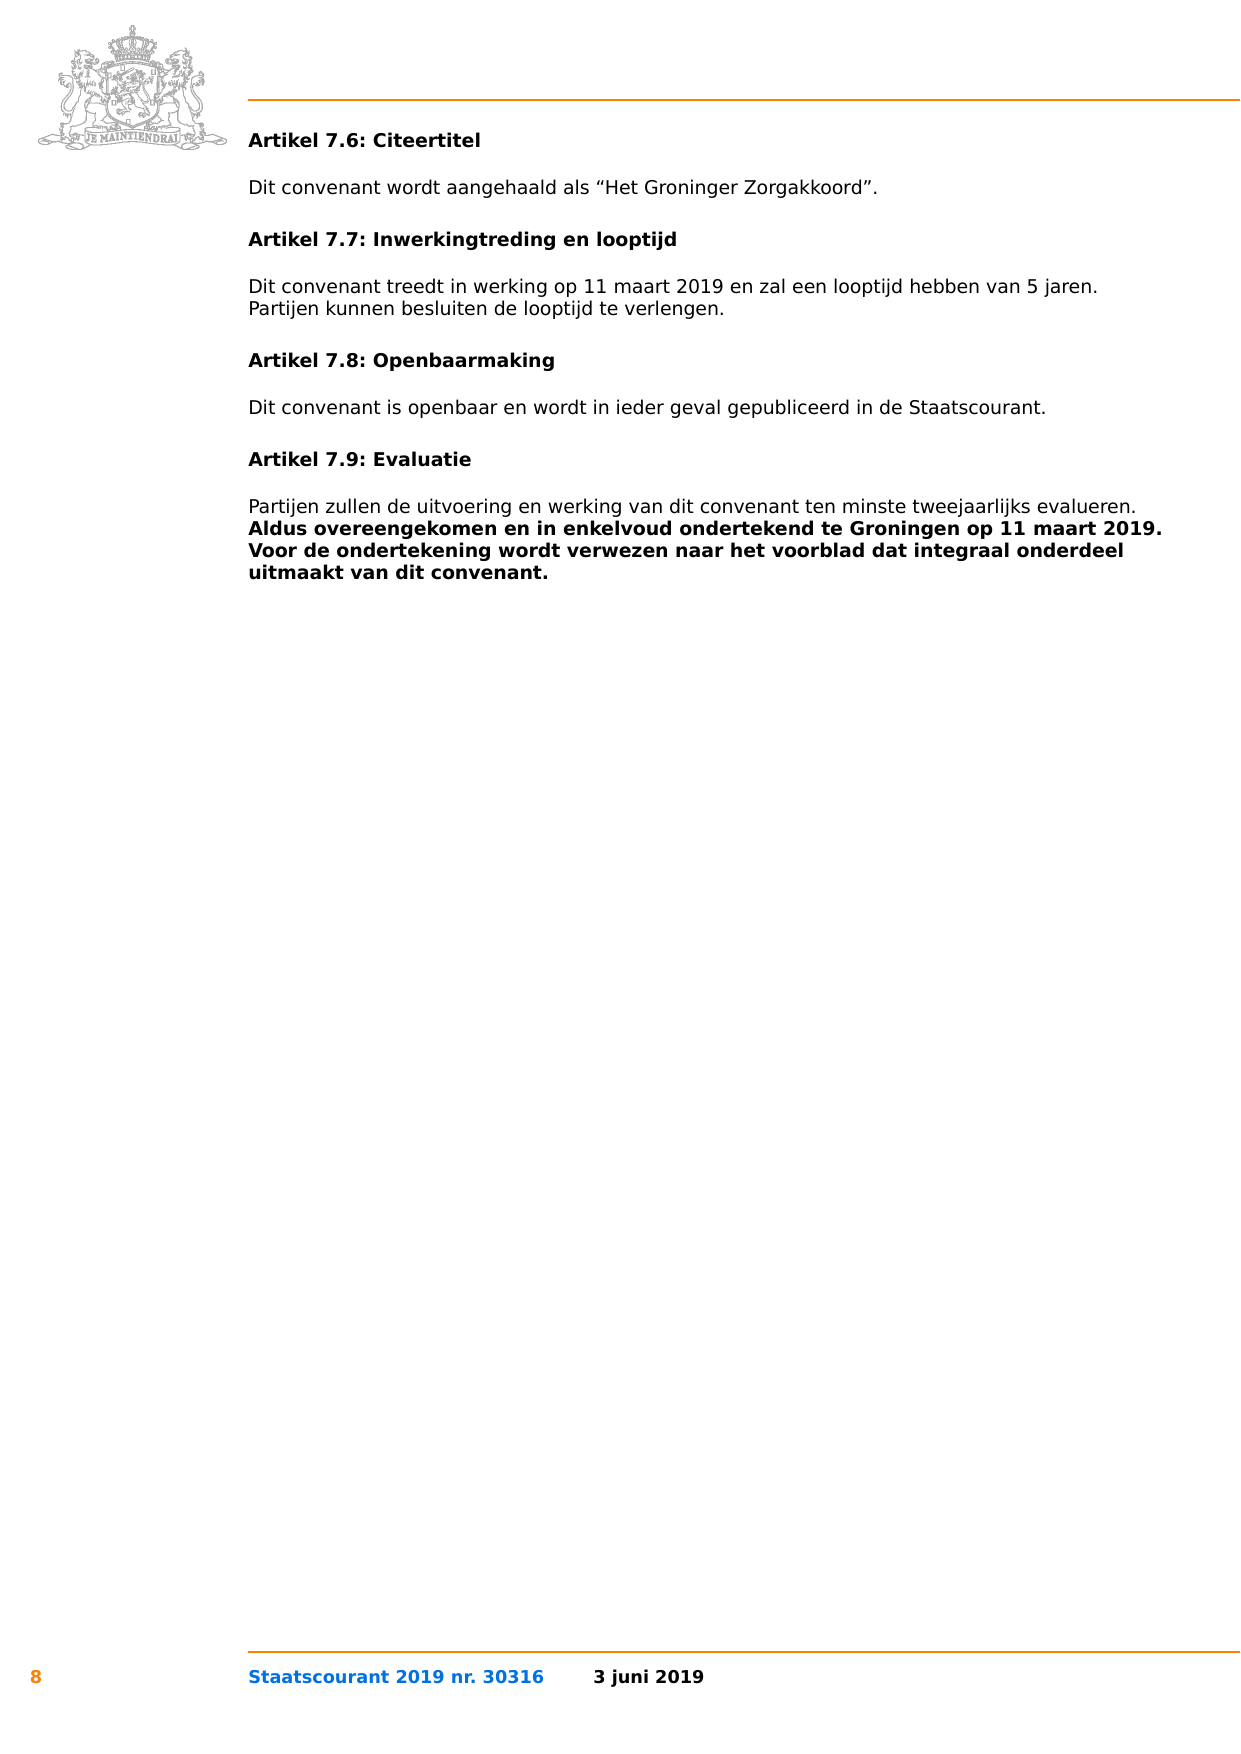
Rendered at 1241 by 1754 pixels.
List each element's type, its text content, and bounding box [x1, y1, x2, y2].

subtitle Artikel 7.8: Openbaarmaking [248, 350, 1163, 372]
text Aldus overeengekomen en in enkelvoud ondertekend te Groningen op 11 maart 2019. [248, 518, 1163, 540]
text Voor de ondertekening wordt verwezen naar het voorblad dat integraal onderdeel uitmaakt van dit convenant. [248, 540, 1163, 584]
subtitle Artikel 7.6: Citeertitel [248, 130, 1163, 152]
text Dit convenant treedt in werking op 11 maart 2019 en zal een looptijd hebben van 5 jaren. Partijen kunnen besluiten de looptijd te verlengen. [248, 276, 1163, 320]
picture [38, 25, 227, 150]
text Dit convenant wordt aangehaald als “Het Groninger Zorgakkoord”. [248, 177, 1163, 199]
text Dit convenant is openbaar en wordt in ieder geval gepubliceerd in de Staatscourant. [248, 397, 1163, 419]
subtitle Artikel 7.9: Evaluatie [248, 449, 1163, 471]
text Partijen zullen de uitvoering en werking van dit convenant ten minste tweejaarlijks evalueren. [248, 496, 1163, 518]
subtitle Artikel 7.7: Inwerkingtreding en looptijd [248, 229, 1163, 251]
